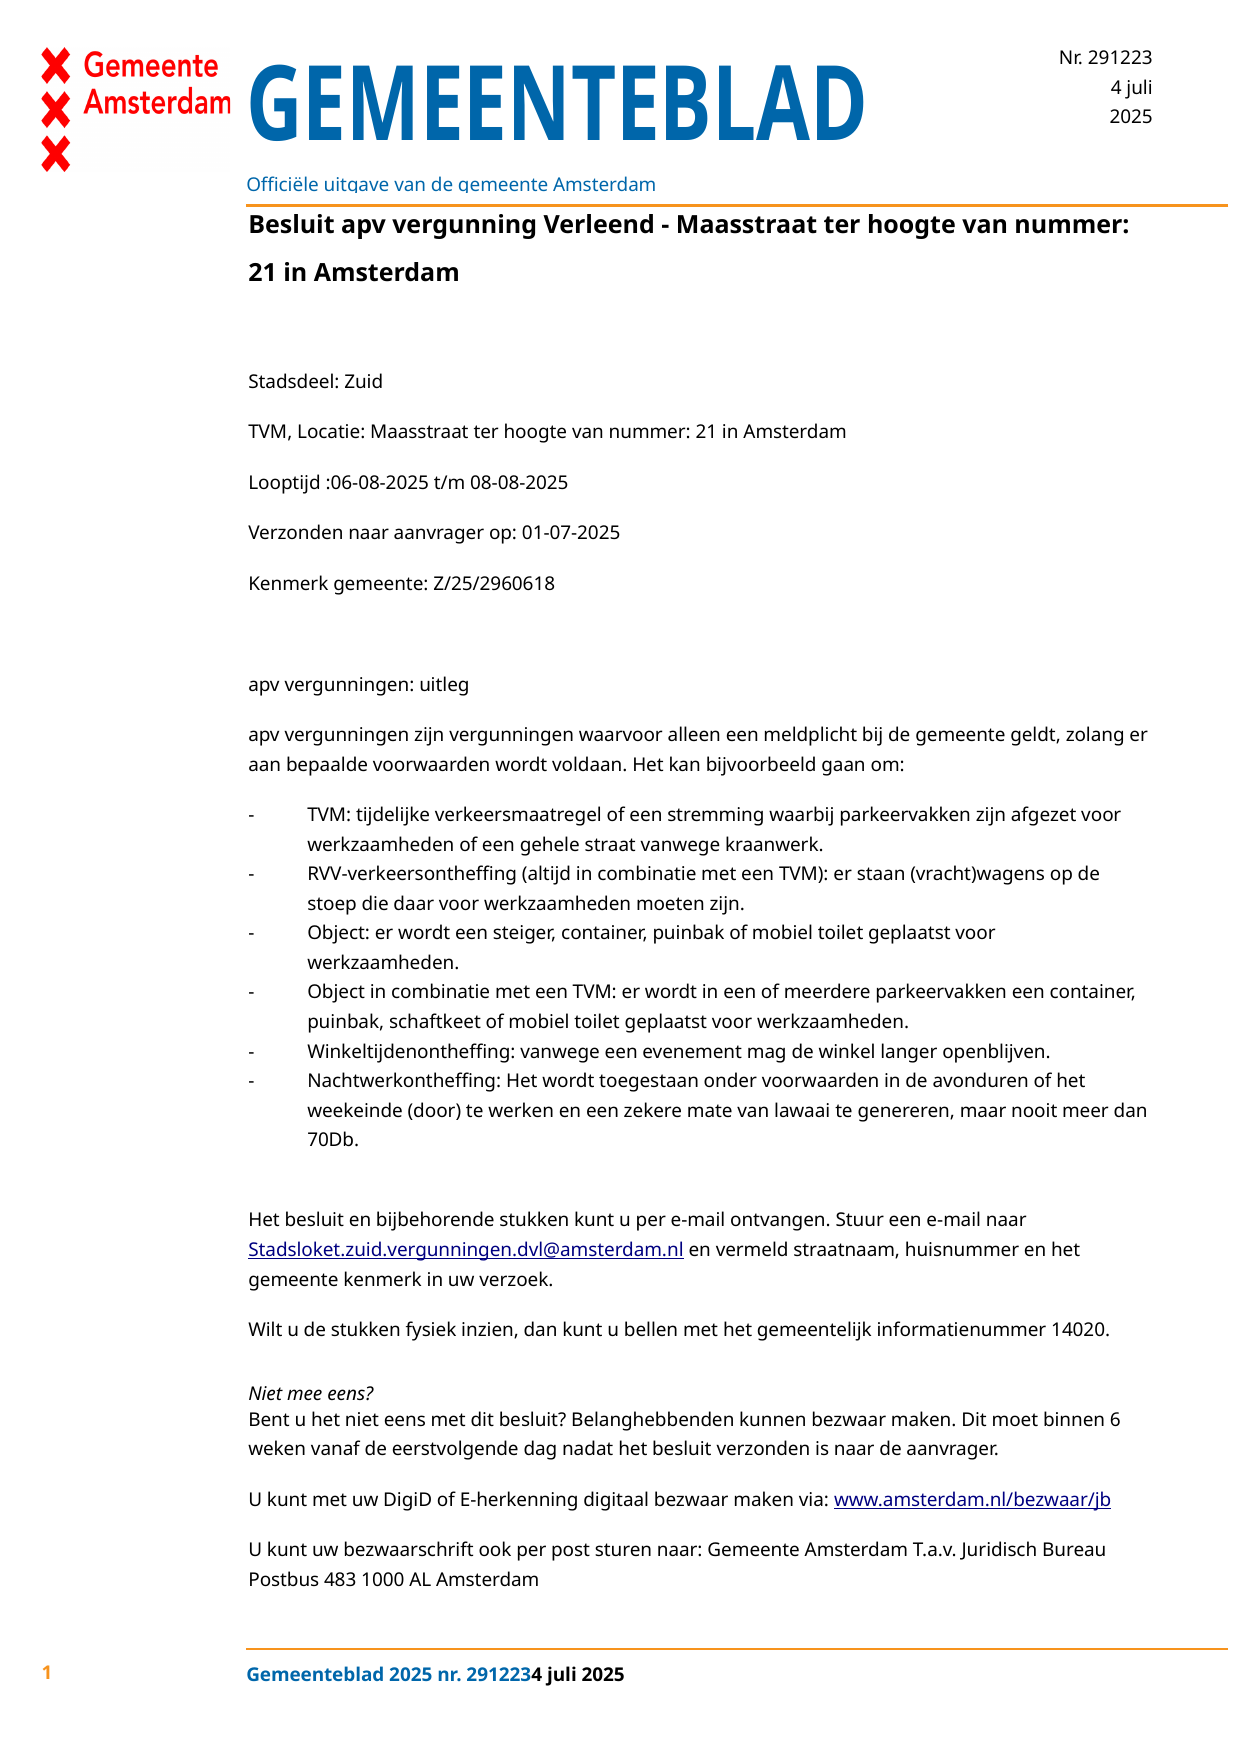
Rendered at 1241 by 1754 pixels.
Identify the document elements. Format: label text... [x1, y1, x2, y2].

text U kunt met uw DigiD of E-herkenning digitaal bezwaar maken via: www.amsterdam.nl/bezwaar/jb [248, 1486, 1152, 1512]
text TVM, Locatie: Maasstraat ter hoogte van nummer: 21 in Amsterdam [248, 419, 1152, 444]
text Kenmerk gemeente: Z/25/2960618 [248, 570, 1152, 596]
text Niet mee eens? [248, 1380, 1152, 1406]
text Wilt u de stukken fysiek inzien, dan kunt u bellen met het gemeentelijk informatienummer 14020. [248, 1316, 1152, 1342]
text Verzonden naar aanvrager op: 01-07-2025 [248, 519, 1152, 545]
text apv vergunningen: uitleg [248, 671, 1152, 697]
text Bent u het niet eens met dit besluit? Belanghebbenden kunnen bezwaar maken. Dit moet binnen 6 weken vanaf de eerstvolgende dag nadat het besluit verzonden is naar de aanvrager. [248, 1406, 1152, 1461]
list Object in combinatie met een TVM: er wordt in een of meerdere parkeervakken een container, puinbak, schaftkeet of mobiel toilet geplaatst voor werkzaamheden. [248, 979, 1152, 1034]
text Stadsdeel: Zuid [248, 368, 1152, 394]
text U kunt uw bezwaarschrift ook per post sturen naar: Gemeente Amsterdam T.a.v. Juridisch Bureau Postbus 483 1000 AL Amsterdam [248, 1536, 1152, 1592]
list RVV-verkeersontheffing (altijd in combinatie met een TVM): er staan (vracht)wagens op de stoep die daar voor werkzaamheden moeten zijn. [248, 860, 1152, 916]
text Het besluit en bijbehorende stukken kunt u per e-mail ontvangen. Stuur een e-mail naar Stadsloket.zuid.vergunningen.dvl@amsterdam.nl en vermeld straatnaam, huisnummer en het gemeente kenmerk in uw verzoek. [248, 1207, 1152, 1292]
picture [41, 47, 231, 172]
text Looptijd :06-08-2025 t/m 08-08-2025 [248, 469, 1152, 495]
text Besluit apv vergunning Verleend - Maasstraat ter hoogte van nummer: 21 in Amsterdam [248, 207, 1152, 288]
list Winkeltijdenontheffing: vanwege een evenement mag de winkel langer openblijven. [248, 1038, 1152, 1064]
list Nachtwerkontheffing: Het wordt toegestaan onder voorwaarden in de avonduren of het weekeinde (door) te werken en een zekere mate van lawaai te genereren, maar nooit meer dan 70Db. [248, 1067, 1152, 1152]
list TVM: tijdelijke verkeersmaatregel of een stremming waarbij parkeervakken zijn afgezet voor werkzaamheden of een gehele straat vanwege kraanwerk. [248, 801, 1152, 857]
text apv vergunningen zijn vergunningen waarvoor alleen een meldplicht bij de gemeente geldt, zolang er aan bepaalde voorwaarden wordt voldaan. Het kan bijvoorbeeld gaan om: [248, 721, 1152, 777]
list Object: er wordt een steiger, container, puinbak of mobiel toilet geplaatst voor werkzaamheden. [248, 919, 1152, 975]
